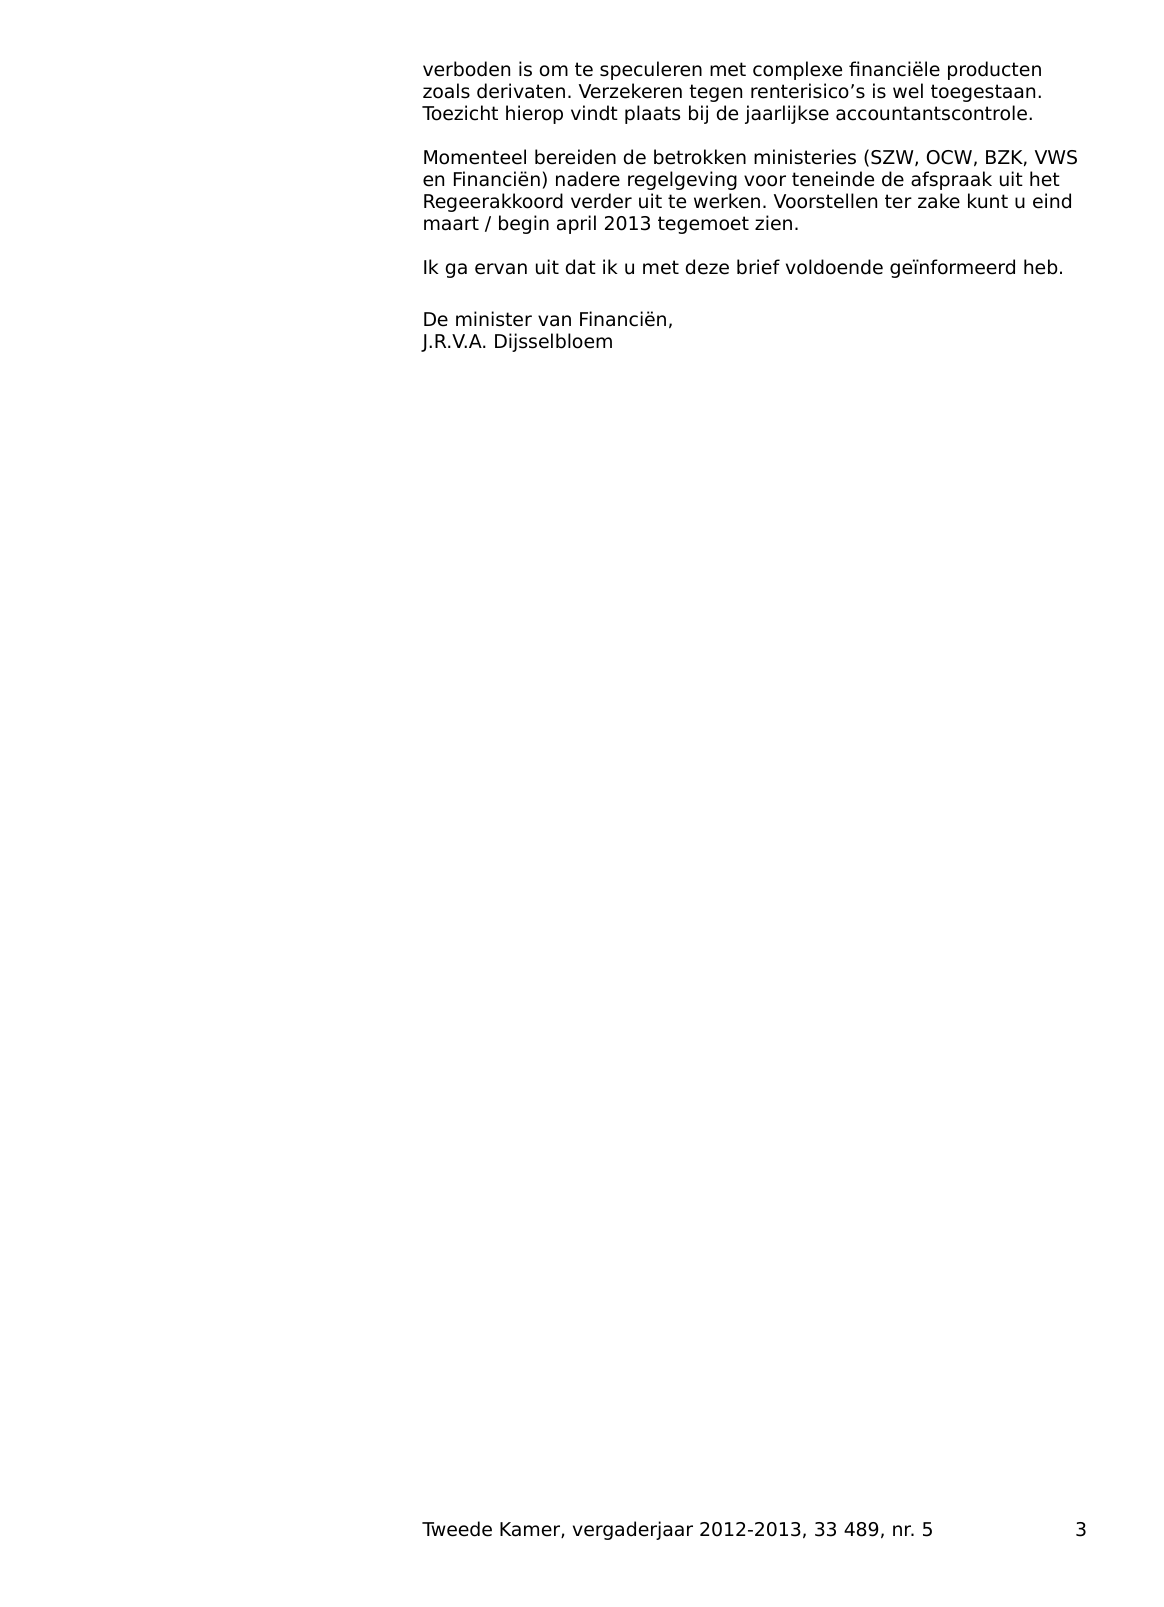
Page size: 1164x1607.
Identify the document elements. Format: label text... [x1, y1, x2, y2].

text De minister van Financiën, J.R.V.A. Dijsselbloem [422, 309, 1087, 353]
text Momenteel bereiden de betrokken ministeries (SZW, OCW, BZK, VWS en Financiën) nadere regelgeving voor teneinde de afspraak uit het Regeerakkoord verder uit te werken. Voorstellen ter zake kunt u eind maart / begin april 2013 tegemoet zien. [422, 147, 1087, 235]
text verboden is om te speculeren met complexe financiële producten zoals derivaten. Verzekeren tegen renterisico’s is wel toegestaan. Toezicht hierop vindt plaats bij de jaarlijkse accountantscontrole. [422, 59, 1087, 125]
text Ik ga ervan uit dat ik u met deze brief voldoende geïnformeerd heb. [422, 257, 1087, 279]
